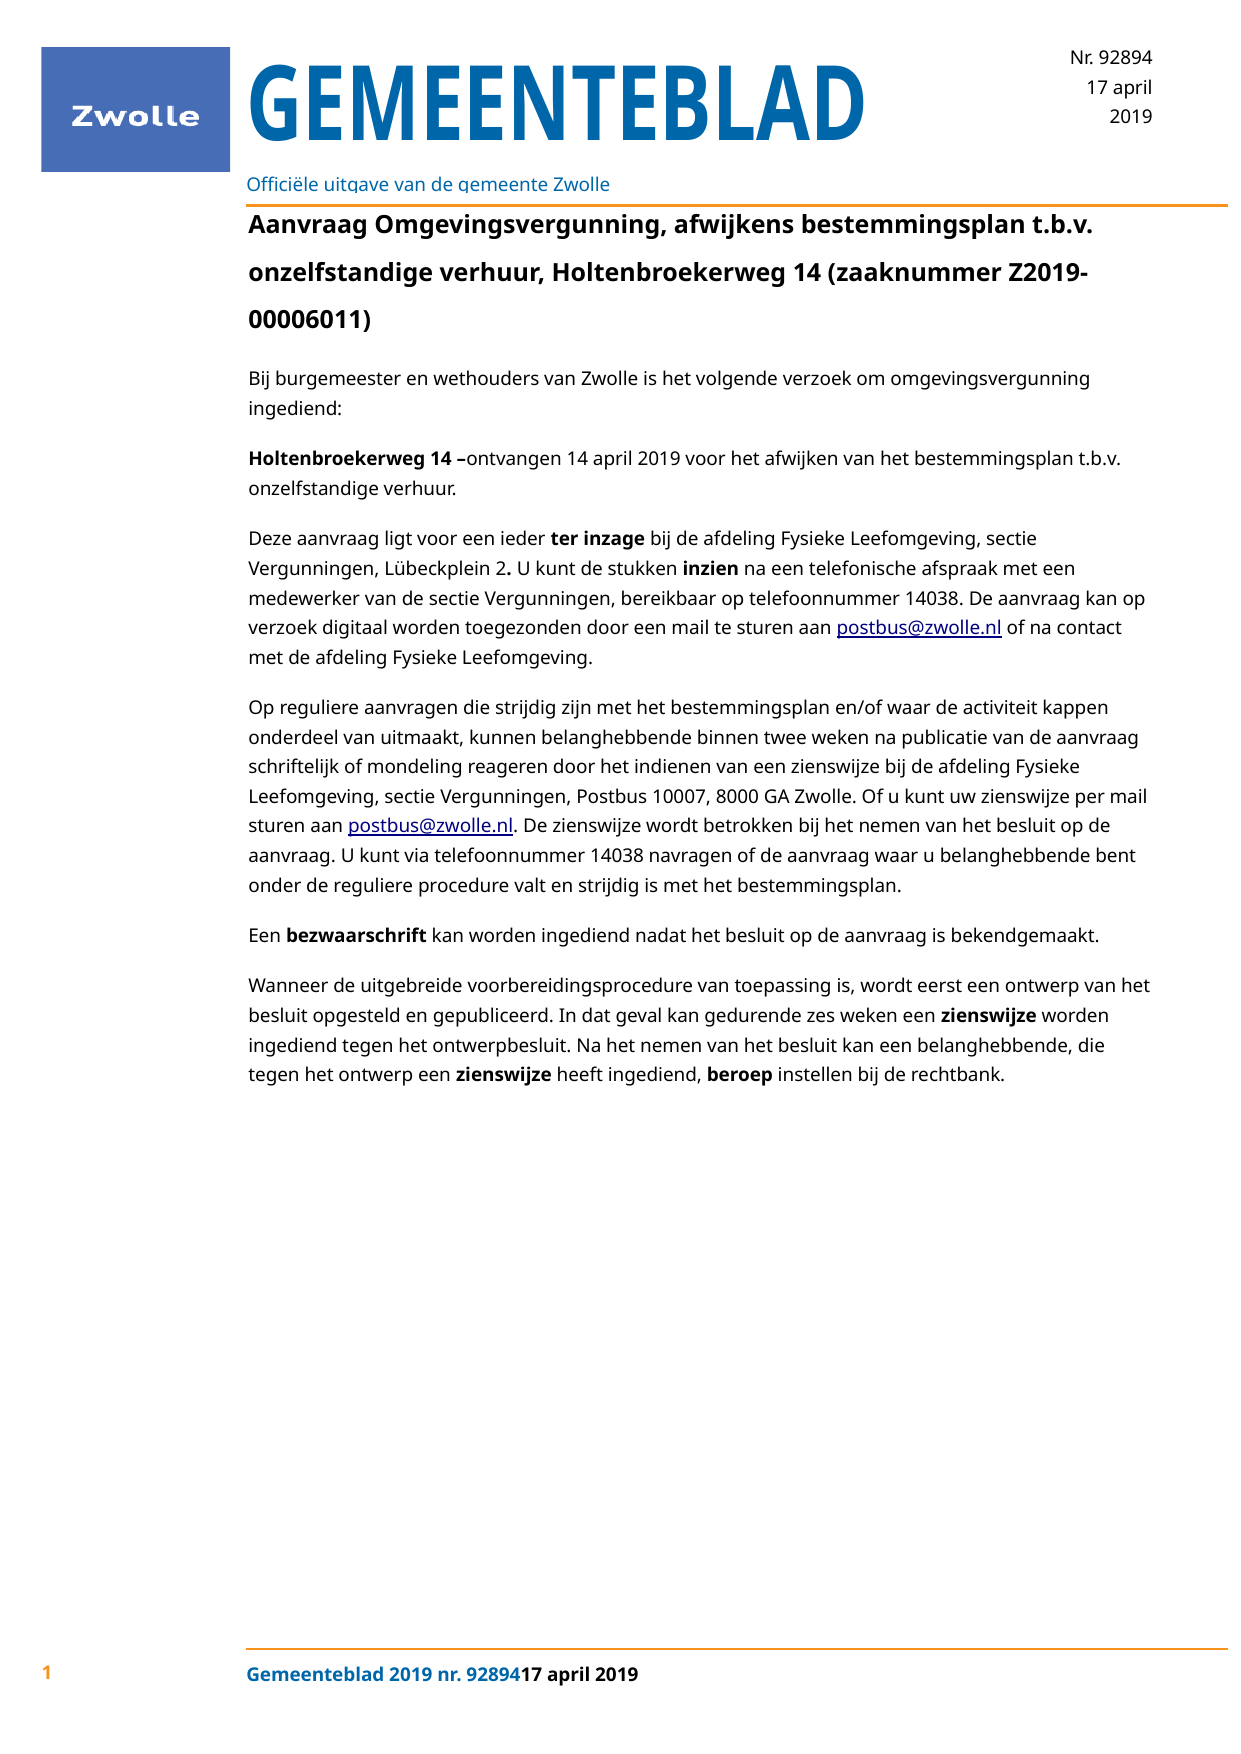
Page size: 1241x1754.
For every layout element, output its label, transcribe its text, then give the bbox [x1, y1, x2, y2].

text Een bezwaarschrift kan worden ingediend nadat het besluit op de aanvraag is bekendgemaakt. [248, 922, 1152, 948]
picture [41, 47, 231, 172]
text Aanvraag Omgevingsvergunning, afwijkens bestemmingsplan t.b.v. onzelfstandige verhuur, Holtenbroekerweg 14 (zaaknummer Z2019-00006011) [248, 207, 1152, 336]
text Bij burgemeester en wethouders van Zwolle is het volgende verzoek om omgevingsvergunning ingediend: [248, 366, 1152, 421]
text Wanneer de uitgebreide voorbereidingsprocedure van toepassing is, wordt eerst een ontwerp van het besluit opgesteld en gepubliceerd. In dat geval kan gedurende zes weken een zienswijze worden ingediend tegen het ontwerpbesluit. Na het nemen van het besluit kan een belanghebbende, die tegen het ontwerp een zienswijze heeft ingediend, beroep instellen bij de rechtbank. [248, 973, 1152, 1087]
text Holtenbroekerweg 14 –ontvangen 14 april 2019 voor het afwijken van het bestemmingsplan t.b.v. onzelfstandige verhuur. [248, 446, 1152, 501]
text Op reguliere aanvragen die strijdig zijn met het bestemmingsplan en/of waar de activiteit kappen onderdeel van uitmaakt, kunnen belanghebbende binnen twee weken na publicatie van de aanvraag schriftelijk of mondeling reageren door het indienen van een zienswijze bij de afdeling Fysieke Leefomgeving, sectie Vergunningen, Postbus 10007, 8000 GA Zwolle. Of u kunt uw zienswijze per mail sturen aan postbus@zwolle.nl. De zienswijze wordt betrokken bij het nemen van het besluit op de aanvraag. U kunt via telefoonnummer 14038 navragen of de aanvraag waar u belanghebbende bent onder de reguliere procedure valt en strijdig is met het bestemmingsplan. [248, 694, 1152, 897]
text Deze aanvraag ligt voor een ieder ter inzage bij de afdeling Fysieke Leefomgeving, sectie Vergunningen, Lübeckplein 2. U kunt de stukken inzien na een telefonische afspraak met een medewerker van de sectie Vergunningen, bereikbaar op telefoonnummer 14038. De aanvraag kan op verzoek digitaal worden toegezonden door een mail te sturen aan postbus@zwolle.nl of na contact met de afdeling Fysieke Leefomgeving. [248, 526, 1152, 669]
